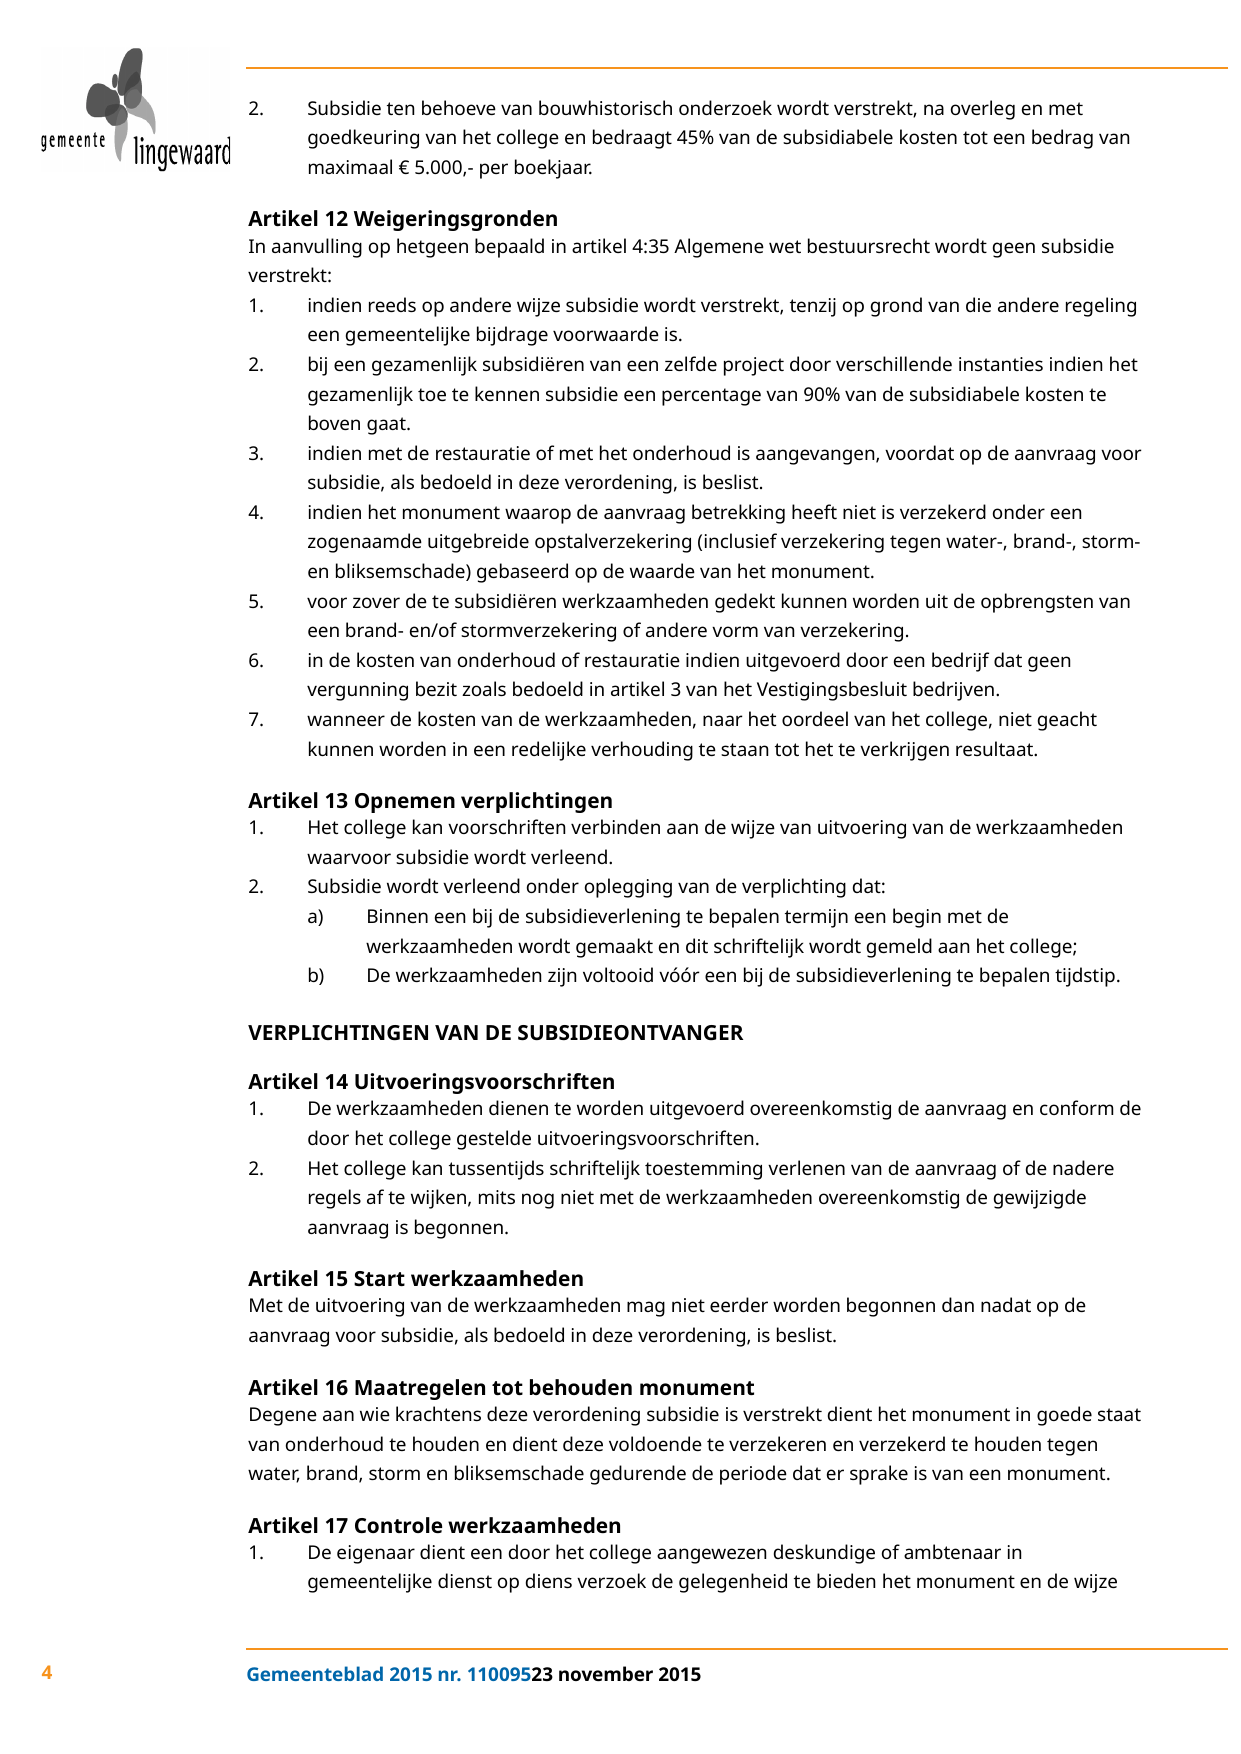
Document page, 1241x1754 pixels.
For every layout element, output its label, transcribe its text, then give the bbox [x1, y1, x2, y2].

list De eigenaar dient een door het college aangewezen deskundige of ambtenaar in gemeentelijke dienst op diens verzoek de gelegenheid te bieden het monument en de wijze [248, 1539, 1152, 1594]
text Artikel 12 Weigeringsgronden [248, 204, 1152, 233]
list Het college kan tussentijds schriftelijk toestemming verlenen van de aanvraag of de nadere regels af te wijken, mits nog niet met de werkzaamheden overeenkomstig de gewijzigde aanvraag is begonnen. [248, 1155, 1152, 1239]
list De werkzaamheden zijn voltooid vóór een bij de subsidieverlening te bepalen tijdstip. [307, 962, 1152, 988]
text Met de uitvoering van de werkzaamheden mag niet eerder worden begonnen dan nadat op de aanvraag voor subsidie, als bedoeld in deze verordening, is beslist. [248, 1293, 1152, 1348]
list indien met de restauratie of met het onderhoud is aangevangen, voordat op de aanvraag voor subsidie, als bedoeld in deze verordening, is beslist. [248, 440, 1152, 495]
list Binnen een bij de subsidieverlening te bepalen termijn een begin met de werkzaamheden wordt gemaakt en dit schriftelijk wordt gemeld aan het college; [307, 903, 1152, 959]
text Degene aan wie krachtens deze verordening subsidie is verstrekt dient het monument in goede staat van onderhoud te houden en dient deze voldoende te verzekeren en verzekerd te houden tegen water, brand, storm en bliksemschade gedurende de periode dat er sprake is van een monument. [248, 1401, 1152, 1486]
text VERPLICHTINGEN VAN DE SUBSIDIEONTVANGER [248, 1018, 1152, 1046]
picture [41, 47, 231, 172]
text Artikel 17 Controle werkzaamheden [248, 1511, 1152, 1539]
text Artikel 16 Maatregelen tot behouden monument [248, 1373, 1152, 1401]
list voor zover de te subsidiëren werkzaamheden gedekt kunnen worden uit de opbrengsten van een brand- en/of stormverzekering of andere vorm van verzekering. [248, 588, 1152, 643]
list bij een gezamenlijk subsidiëren van een zelfde project door verschillende instanties indien het gezamenlijk toe te kennen subsidie een percentage van 90% van de subsidiabele kosten te boven gaat. [248, 351, 1152, 436]
list indien reeds op andere wijze subsidie wordt verstrekt, tenzij op grond van die andere regeling een gemeentelijke bijdrage voorwaarde is. [248, 292, 1152, 347]
text Artikel 14 Uitvoeringsvoorschriften [248, 1067, 1152, 1096]
list in de kosten van onderhoud of restauratie indien uitgevoerd door een bedrijf dat geen vergunning bezit zoals bedoeld in artikel 3 van het Vestigingsbesluit bedrijven. [248, 647, 1152, 702]
list wanneer de kosten van de werkzaamheden, naar het oordeel van het college, niet geacht kunnen worden in een redelijke verhouding te staan tot het te verkrijgen resultaat. [248, 706, 1152, 761]
text Artikel 13 Opnemen verplichtingen [248, 786, 1152, 814]
list De werkzaamheden dienen te worden uitgevoerd overeenkomstig de aanvraag en conform de door het college gestelde uitvoeringsvoorschriften. [248, 1096, 1152, 1151]
list Subsidie wordt verleend onder oplegging van de verplichting dat: [248, 874, 1152, 899]
list Subsidie ten behoeve van bouwhistorisch onderzoek wordt verstrekt, na overleg en met goedkeuring van het college en bedraagt 45% van de subsidiabele kosten tot een bedrag van maximaal € 5.000,- per boekjaar. [248, 95, 1152, 180]
text Artikel 15 Start werkzaamheden [248, 1264, 1152, 1293]
list Het college kan voorschriften verbinden aan de wijze van uitvoering van de werkzaamheden waarvoor subsidie wordt verleend. [248, 814, 1152, 870]
text In aanvulling op hetgeen bepaald in artikel 4:35 Algemene wet bestuursrecht wordt geen subsidie verstrekt: [248, 233, 1152, 288]
list indien het monument waarop de aanvraag betrekking heeft niet is verzekerd onder een zogenaamde uitgebreide opstalverzekering (inclusief verzekering tegen water-, brand-, storm- en bliksemschade) gebaseerd op de waarde van het monument. [248, 499, 1152, 584]
